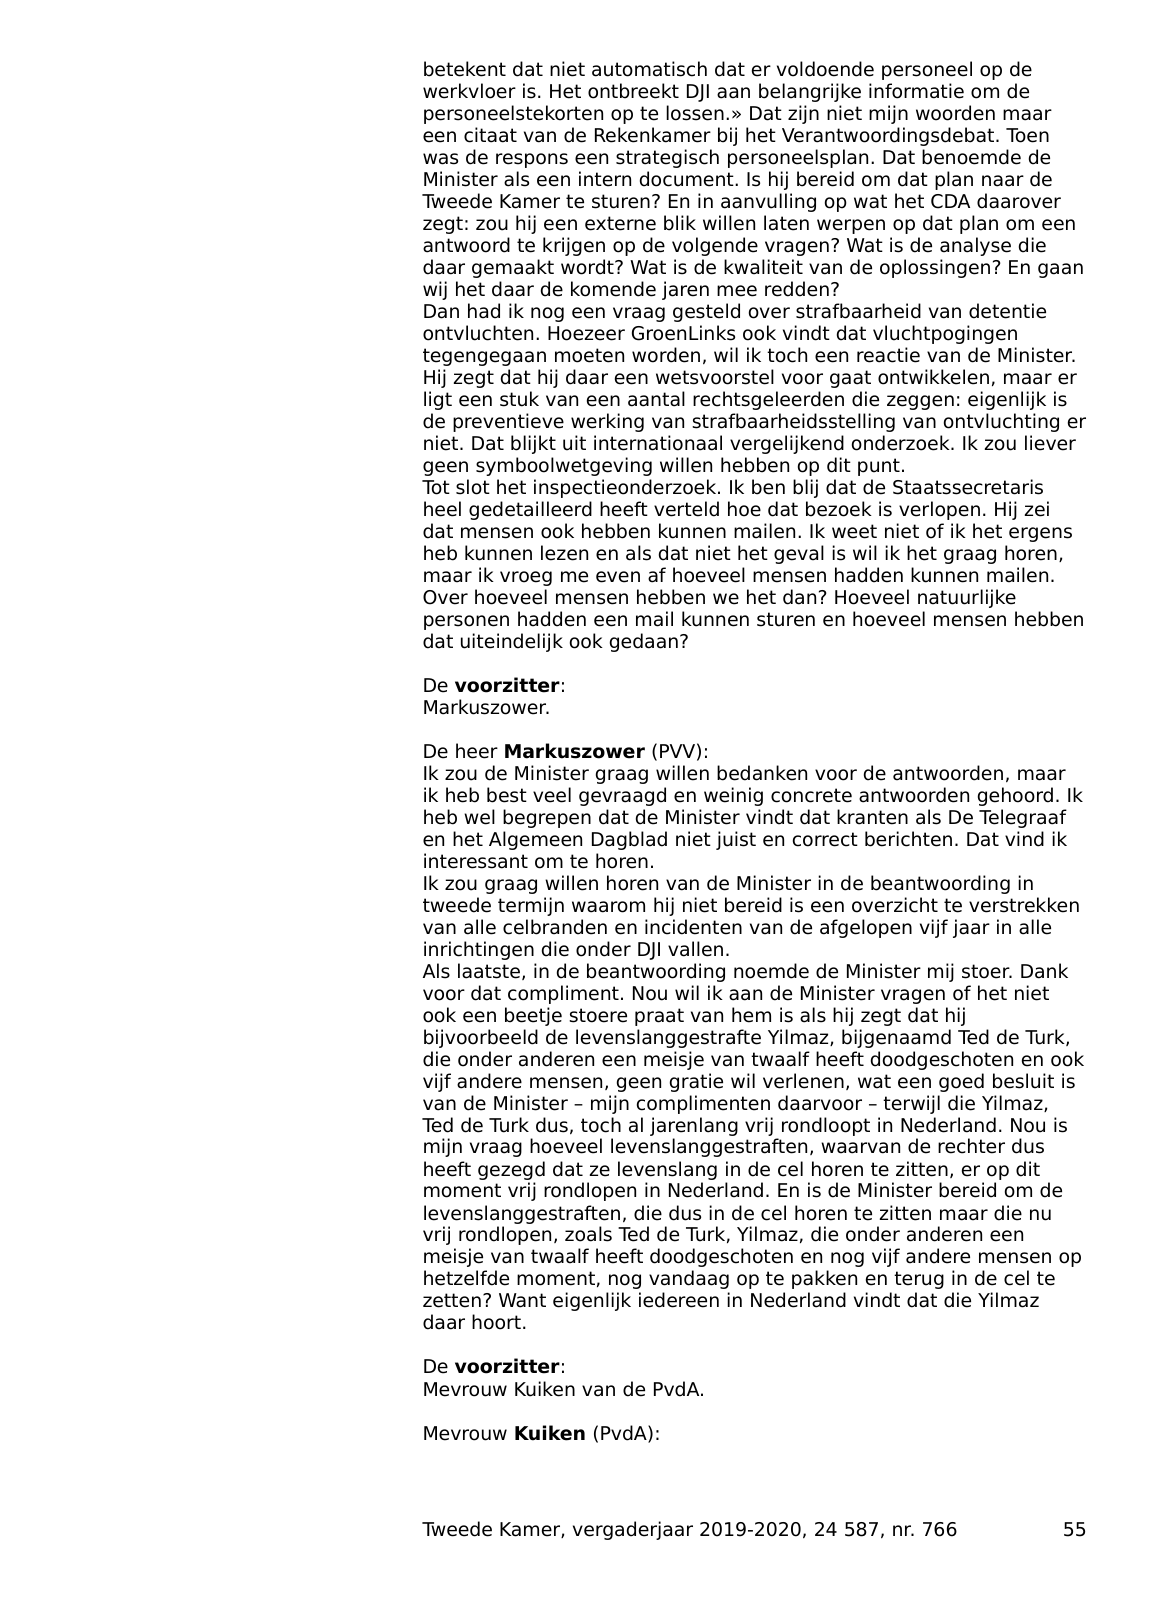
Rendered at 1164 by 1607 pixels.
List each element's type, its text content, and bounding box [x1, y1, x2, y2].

text Dan had ik nog een vraag gesteld over strafbaarheid van detentie ontvluchten. Hoezeer GroenLinks ook vindt dat vluchtpogingen tegengegaan moeten worden, wil ik toch een reactie van de Minister. Hij zegt dat hij daar een wetsvoorstel voor gaat ontwikkelen, maar er ligt een stuk van een aantal rechtsgeleerden die zeggen: eigenlijk is de preventieve werking van strafbaarheidsstelling van ontvluchting er niet. Dat blijkt uit internationaal vergelijkend onderzoek. Ik zou liever geen symboolwetgeving willen hebben op dit punt. [422, 301, 1087, 477]
text De voorzitter: [422, 1356, 1087, 1378]
text Markuszower. [422, 697, 1087, 719]
text Mevrouw Kuiken (PvdA): [422, 1423, 1087, 1444]
text Ik zou graag willen horen van de Minister in de beantwoording in tweede termijn waarom hij niet bereid is een overzicht te verstrekken van alle celbranden en incidenten van de afgelopen vijf jaar in alle inrichtingen die onder DJI vallen. [422, 873, 1087, 961]
text De heer Markuszower (PVV): [422, 741, 1087, 763]
text Als laatste, in de beantwoording noemde de Minister mij stoer. Dank voor dat compliment. Nou wil ik aan de Minister vragen of het niet ook een beetje stoere praat van hem is als hij zegt dat hij bijvoorbeeld de levenslanggestrafte Yilmaz, bijgenaamd Ted de Turk, die onder anderen een meisje van twaalf heeft doodgeschoten en ook vijf andere mensen, geen gratie wil verlenen, wat een goed besluit is van de Minister – mijn complimenten daarvoor – terwijl die Yilmaz, Ted de Turk dus, toch al jarenlang vrij rondloopt in Nederland. Nou is mijn vraag hoeveel levenslanggestraften, waarvan de rechter dus heeft gezegd dat ze levenslang in de cel horen te zitten, er op dit moment vrij rondlopen in Nederland. En is de Minister bereid om de levenslanggestraften, die dus in de cel horen te zitten maar die nu vrij rondlopen, zoals Ted de Turk, Yilmaz, die onder anderen een meisje van twaalf heeft doodgeschoten en nog vijf andere mensen op hetzelfde moment, nog vandaag op te pakken en terug in de cel te zetten? Want eigenlijk iedereen in Nederland vindt dat die Yilmaz daar hoort. [422, 961, 1087, 1334]
text Ik zou de Minister graag willen bedanken voor de antwoorden, maar ik heb best veel gevraagd en weinig concrete antwoorden gehoord. Ik heb wel begrepen dat de Minister vindt dat kranten als De Telegraaf en het Algemeen Dagblad niet juist en correct berichten. Dat vind ik interessant om te horen. [422, 763, 1087, 873]
text betekent dat niet automatisch dat er voldoende personeel op de werkvloer is. Het ontbreekt DJI aan belangrijke informatie om de personeelstekorten op te lossen.» Dat zijn niet mijn woorden maar een citaat van de Rekenkamer bij het Verantwoordingsdebat. Toen was de respons een strategisch personeelsplan. Dat benoemde de Minister als een intern document. Is hij bereid om dat plan naar de Tweede Kamer te sturen? En in aanvulling op wat het CDA daarover zegt: zou hij een externe blik willen laten werpen op dat plan om een antwoord te krijgen op de volgende vragen? Wat is de analyse die daar gemaakt wordt? Wat is de kwaliteit van de oplossingen? En gaan wij het daar de komende jaren mee redden? [422, 59, 1087, 301]
text De voorzitter: [422, 675, 1087, 697]
text Tot slot het inspectieonderzoek. Ik ben blij dat de Staatssecretaris heel gedetailleerd heeft verteld hoe dat bezoek is verlopen. Hij zei dat mensen ook hebben kunnen mailen. Ik weet niet of ik het ergens heb kunnen lezen en als dat niet het geval is wil ik het graag horen, maar ik vroeg me even af hoeveel mensen hadden kunnen mailen. Over hoeveel mensen hebben we het dan? Hoeveel natuurlijke personen hadden een mail kunnen sturen en hoeveel mensen hebben dat uiteindelijk ook gedaan? [422, 477, 1087, 652]
text Mevrouw Kuiken van de PvdA. [422, 1378, 1087, 1400]
